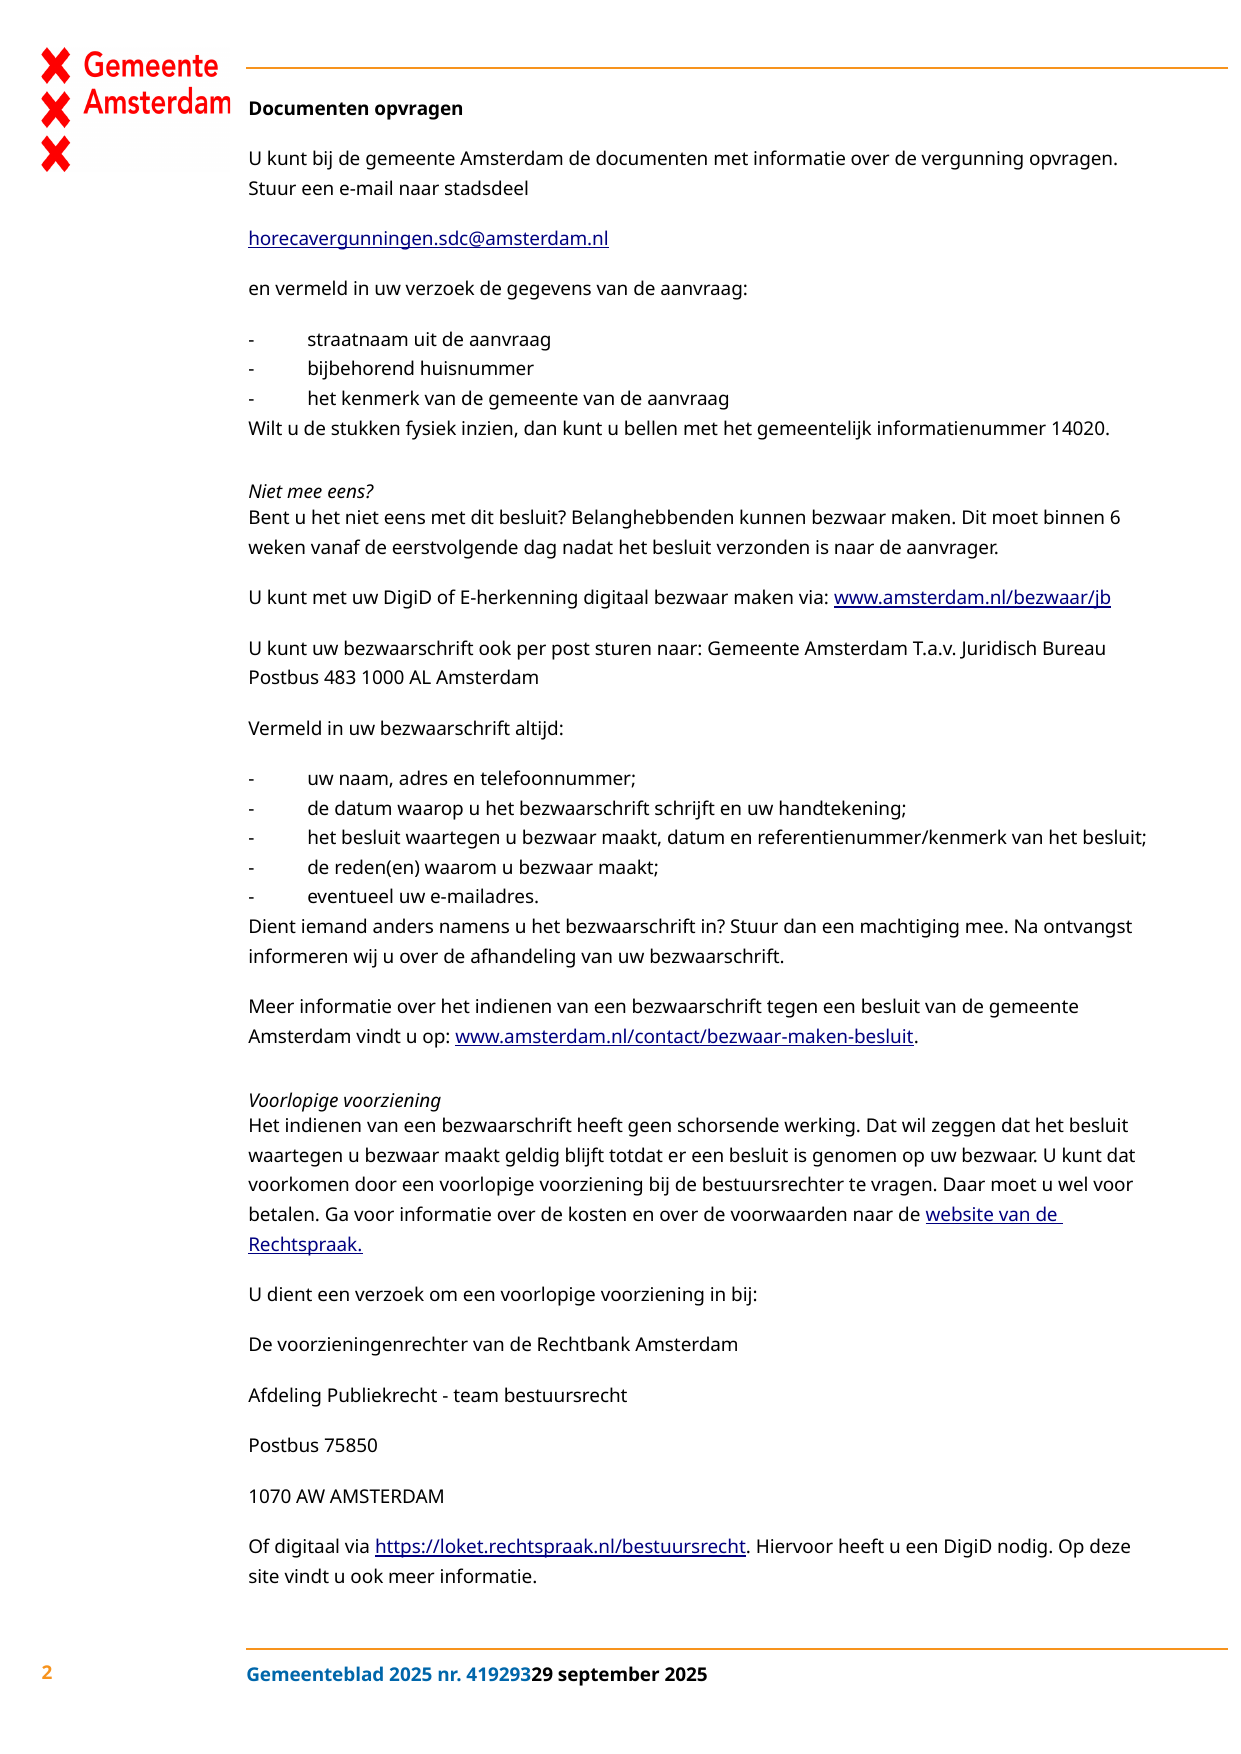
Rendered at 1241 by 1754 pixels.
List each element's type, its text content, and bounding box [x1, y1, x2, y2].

text Het indienen van een bezwaarschrift heeft geen schorsende werking. Dat wil zeggen dat het besluit waartegen u bezwaar maakt geldig blijft totdat er een besluit is genomen op uw bezwaar. U kunt dat voorkomen door een voorlopige voorziening bij de bestuursrechter te vragen. Daar moet u wel voor betalen. Ga voor informatie over de kosten en over de voorwaarden naar de website van de Rechtspraak. [248, 1112, 1152, 1257]
text Niet mee eens? [248, 479, 1152, 504]
text U kunt met uw DigiD of E-herkenning digitaal bezwaar maken via: www.amsterdam.nl/bezwaar/jb [248, 584, 1152, 610]
list de reden(en) waarom u bezwaar maakt; [248, 854, 1152, 880]
list het kenmerk van de gemeente van de aanvraag [248, 385, 1152, 411]
text Documenten opvragen [248, 95, 1152, 121]
text Afdeling Publiekrecht - team bestuursrecht [248, 1382, 1152, 1408]
text U kunt uw bezwaarschrift ook per post sturen naar: Gemeente Amsterdam T.a.v. Juridisch Bureau Postbus 483 1000 AL Amsterdam [248, 635, 1152, 690]
text Bent u het niet eens met dit besluit? Belanghebbenden kunnen bezwaar maken. Dit moet binnen 6 weken vanaf de eerstvolgende dag nadat het besluit verzonden is naar de aanvrager. [248, 504, 1152, 560]
picture [41, 47, 231, 172]
text U dient een verzoek om een voorlopige voorziening in bij: [248, 1281, 1152, 1307]
list straatnaam uit de aanvraag [248, 326, 1152, 352]
text U kunt bij de gemeente Amsterdam de documenten met informatie over de vergunning opvragen. Stuur een e-mail naar stadsdeel [248, 145, 1152, 201]
text Meer informatie over het indienen van een bezwaarschrift tegen een besluit van de gemeente Amsterdam vindt u op: www.amsterdam.nl/contact/bezwaar-maken-besluit. [248, 993, 1152, 1048]
text 1070 AW AMSTERDAM [248, 1483, 1152, 1509]
text De voorzieningenrechter van de Rechtbank Amsterdam [248, 1332, 1152, 1357]
text Wilt u de stukken fysiek inzien, dan kunt u bellen met het gemeentelijk informatienummer 14020. [248, 415, 1152, 441]
list eventueel uw e-mailadres. [248, 884, 1152, 909]
list bijbehorend huisnummer [248, 356, 1152, 381]
text Postbus 75850 [248, 1432, 1152, 1458]
text Of digitaal via https://loket.rechtspraak.nl/bestuursrecht. Hiervoor heeft u een DigiD nodig. Op deze site vindt u ook meer informatie. [248, 1533, 1152, 1589]
text horecavergunningen.sdc@amsterdam.nl [248, 225, 1152, 251]
list het besluit waartegen u bezwaar maakt, datum en referentienummer/kenmerk van het besluit; [248, 824, 1152, 850]
text en vermeld in uw verzoek de gegevens van de aanvraag: [248, 276, 1152, 301]
text Vermeld in uw bezwaarschrift altijd: [248, 715, 1152, 741]
text Dient iemand anders namens u het bezwaarschrift in? Stuur dan een machtiging mee. Na ontvangst informeren wij u over de afhandeling van uw bezwaarschrift. [248, 913, 1152, 968]
list de datum waarop u het bezwaarschrift schrijft en uw handtekening; [248, 795, 1152, 821]
text Voorlopige voorziening [248, 1087, 1152, 1112]
list uw naam, adres en telefoonnummer; [248, 765, 1152, 791]
